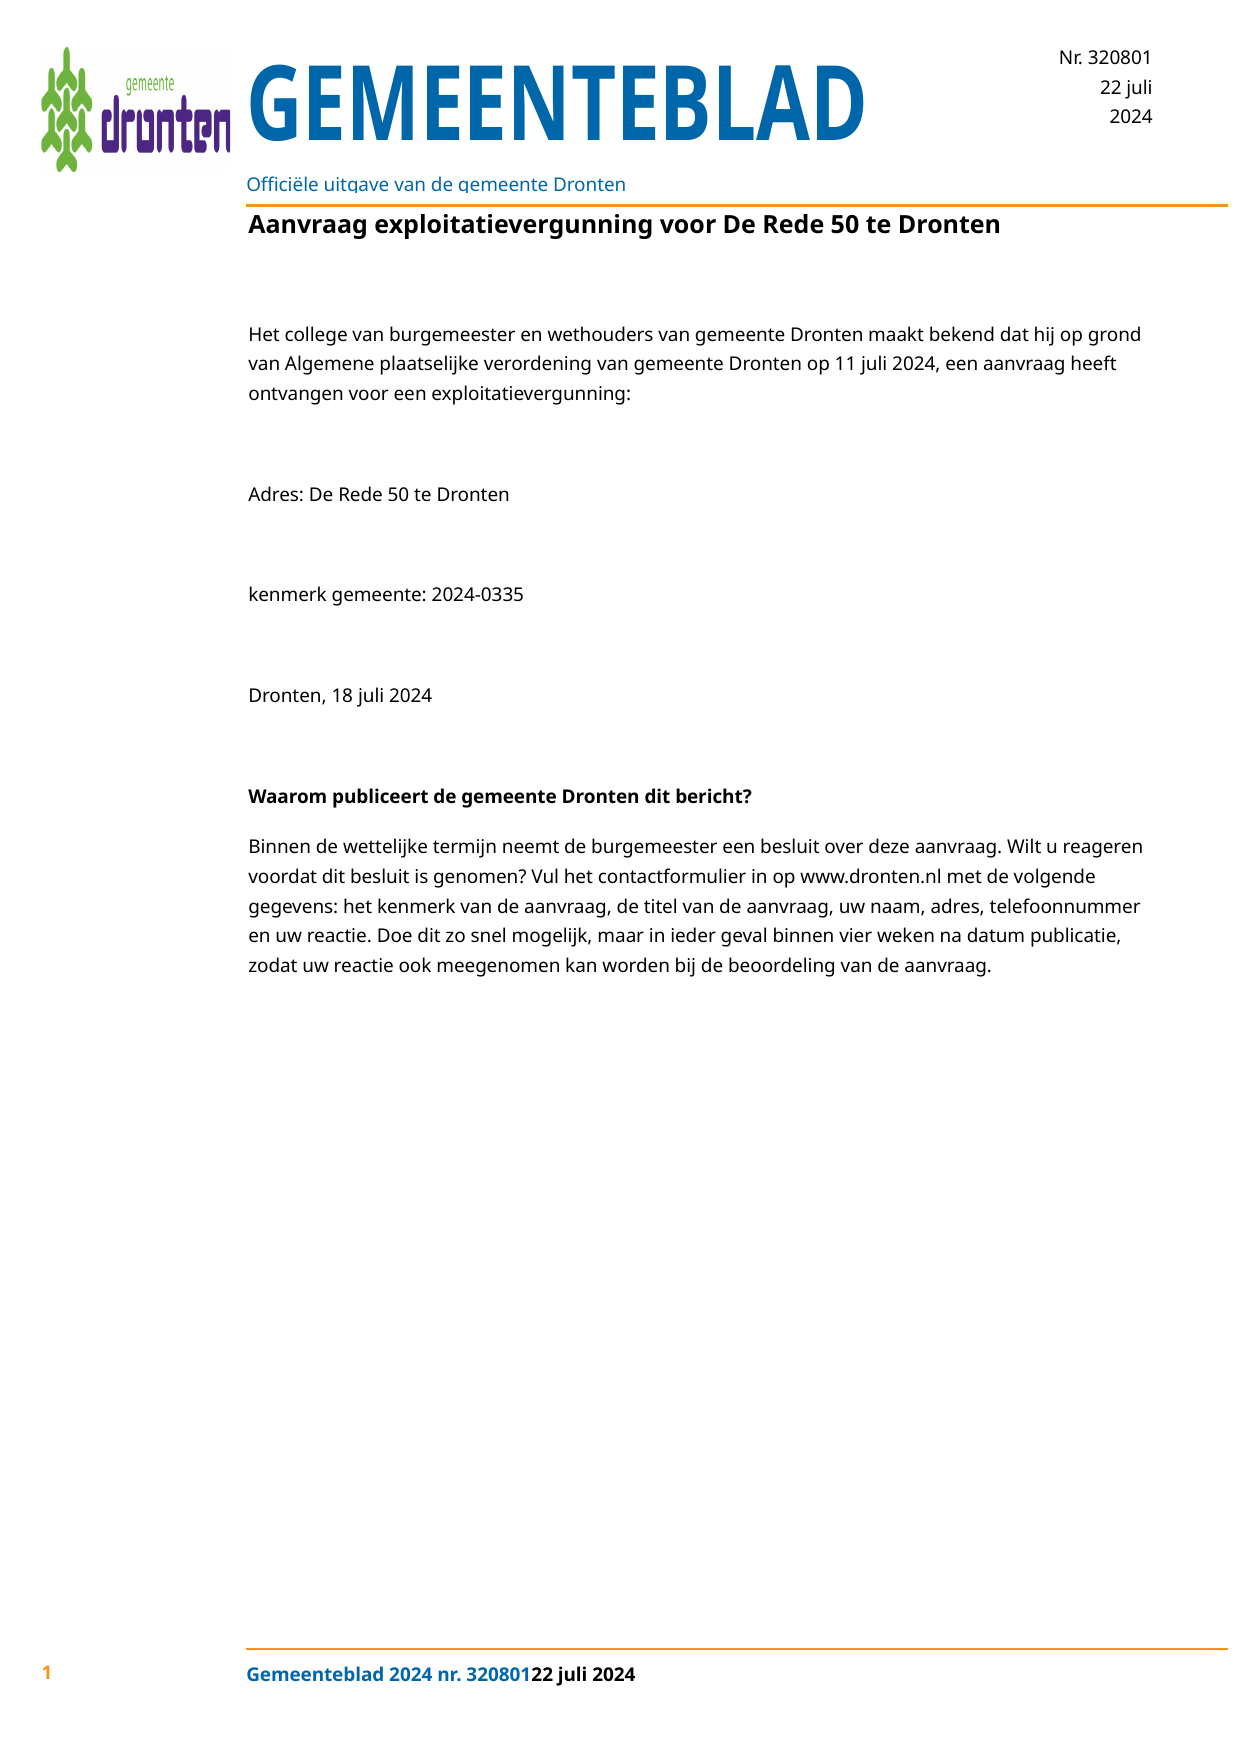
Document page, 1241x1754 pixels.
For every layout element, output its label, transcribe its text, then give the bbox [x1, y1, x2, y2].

text Waarom publiceert de gemeente Dronten dit bericht? [248, 783, 1152, 809]
text Dronten, 18 juli 2024 [248, 682, 1152, 708]
text Aanvraag exploitatievergunning voor De Rede 50 te Dronten [248, 207, 1152, 241]
text kenmerk gemeente: 2024-0335 [248, 582, 1152, 607]
text Adres: De Rede 50 te Dronten [248, 481, 1152, 506]
text Binnen de wettelijke termijn neemt de burgemeester een besluit over deze aanvraag. Wilt u reageren voordat dit besluit is genomen? Vul het contactformulier in op www.dronten.nl met de volgende gegevens: het kenmerk van de aanvraag, de titel van de aanvraag, uw naam, adres, telefoonnummer en uw reactie. Doe dit zo snel mogelijk, maar in ieder geval binnen vier weken na datum publicatie, zodat uw reactie ook meegenomen kan worden bij de beoordeling van de aanvraag. [248, 834, 1152, 978]
picture [41, 47, 231, 172]
text Het college van burgemeester en wethouders van gemeente Dronten maakt bekend dat hij op grond van Algemene plaatselijke verordening van gemeente Dronten op 11 juli 2024, een aanvraag heeft ontvangen voor een exploitatievergunning: [248, 321, 1152, 406]
